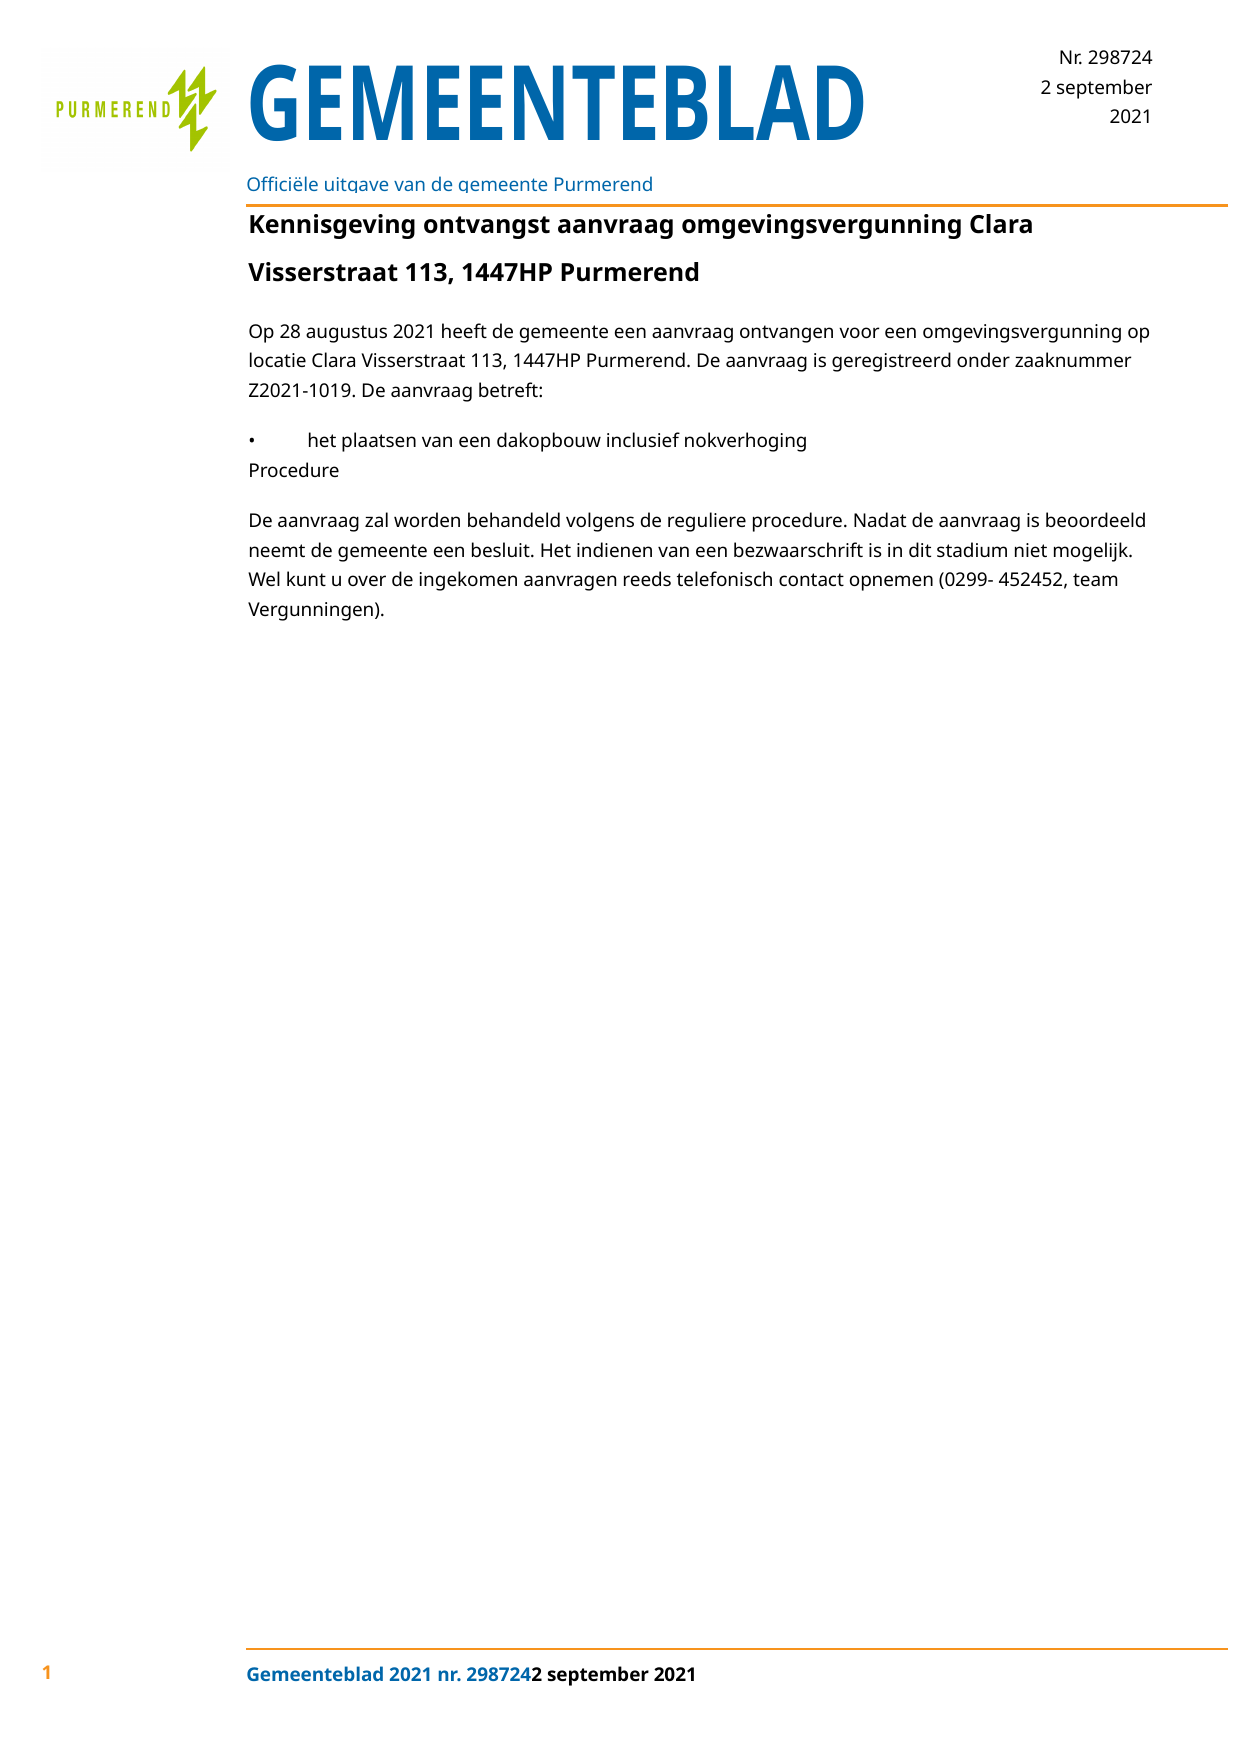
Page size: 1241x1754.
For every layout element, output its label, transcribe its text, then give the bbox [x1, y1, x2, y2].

text Kennisgeving ontvangst aanvraag omgevingsvergunning Clara Visserstraat 113, 1447HP Purmerend [248, 207, 1152, 288]
text Procedure [248, 457, 1152, 483]
text De aanvraag zal worden behandeld volgens de reguliere procedure. Nadat de aanvraag is beoordeeld neemt de gemeente een besluit. Het indienen van een bezwaarschrift is in dit stadium niet mogelijk. Wel kunt u over de ingekomen aanvragen reeds telefonisch contact opnemen (0299- 452452, team Vergunningen). [248, 507, 1152, 622]
text Op 28 augustus 2021 heeft de gemeente een aanvraag ontvangen voor een omgevingsvergunning op locatie Clara Visserstraat 113, 1447HP Purmerend. De aanvraag is geregistreerd onder zaaknummer Z2021-1019. De aanvraag betreft: [248, 318, 1152, 403]
picture [41, 47, 231, 172]
list het plaatsen van een dakopbouw inclusief nokverhoging [248, 427, 1152, 453]
